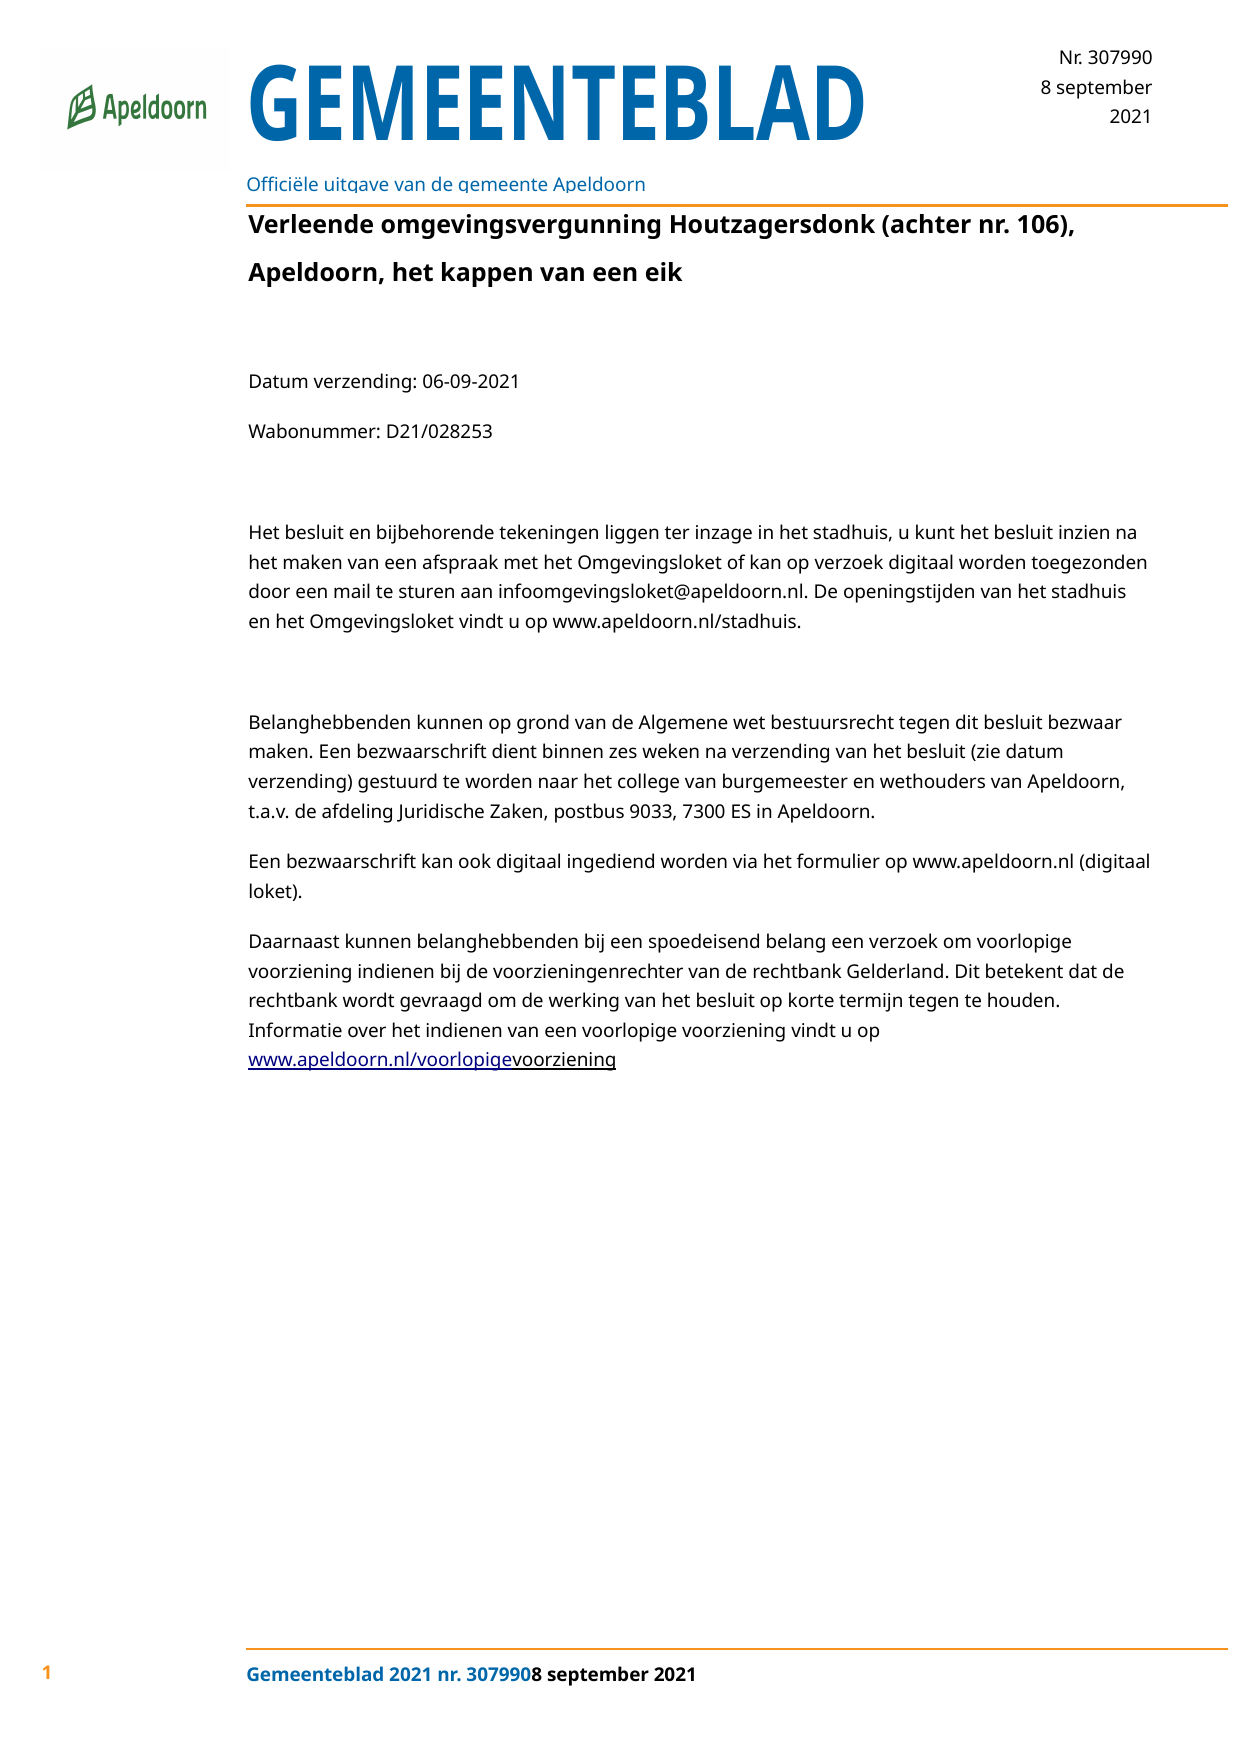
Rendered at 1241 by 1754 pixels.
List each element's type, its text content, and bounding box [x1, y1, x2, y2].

text Belanghebbenden kunnen op grond van de Algemene wet bestuursrecht tegen dit besluit bezwaar maken. Een bezwaarschrift dient binnen zes weken na verzending van het besluit (zie datum verzending) gestuurd te worden naar het college van burgemeester en wethouders van Apeldoorn, t.a.v. de afdeling Juridische Zaken, postbus 9033, 7300 ES in Apeldoorn. [248, 709, 1152, 824]
text Wabonummer: D21/028253 [248, 419, 1152, 444]
text Een bezwaarschrift kan ook digitaal ingediend worden via het formulier op www.apeldoorn.nl (digitaal loket). [248, 848, 1152, 904]
picture [41, 47, 231, 172]
text Daarnaast kunnen belanghebbenden bij een spoedeisend belang een verzoek om voorlopige voorziening indienen bij de voorzieningenrechter van de rechtbank Gelderland. Dit betekent dat de rechtbank wordt gevraagd om de werking van het besluit op korte termijn tegen te houden. Informatie over het indienen van een voorlopige voorziening vindt u op www.apeldoorn.nl/voorlopigevoorziening [248, 928, 1152, 1072]
text Datum verzending: 06-09-2021 [248, 368, 1152, 394]
text Het besluit en bijbehorende tekeningen liggen ter inzage in het stadhuis, u kunt het besluit inzien na het maken van een afspraak met het Omgevingsloket of kan op verzoek digitaal worden toegezonden door een mail te sturen aan infoomgevingsloket@apeldoorn.nl. De openingstijden van het stadhuis en het Omgevingsloket vindt u op www.apeldoorn.nl/stadhuis. [248, 519, 1152, 634]
text Verleende omgevingsvergunning Houtzagersdonk (achter nr. 106), Apeldoorn, het kappen van een eik [248, 207, 1152, 288]
